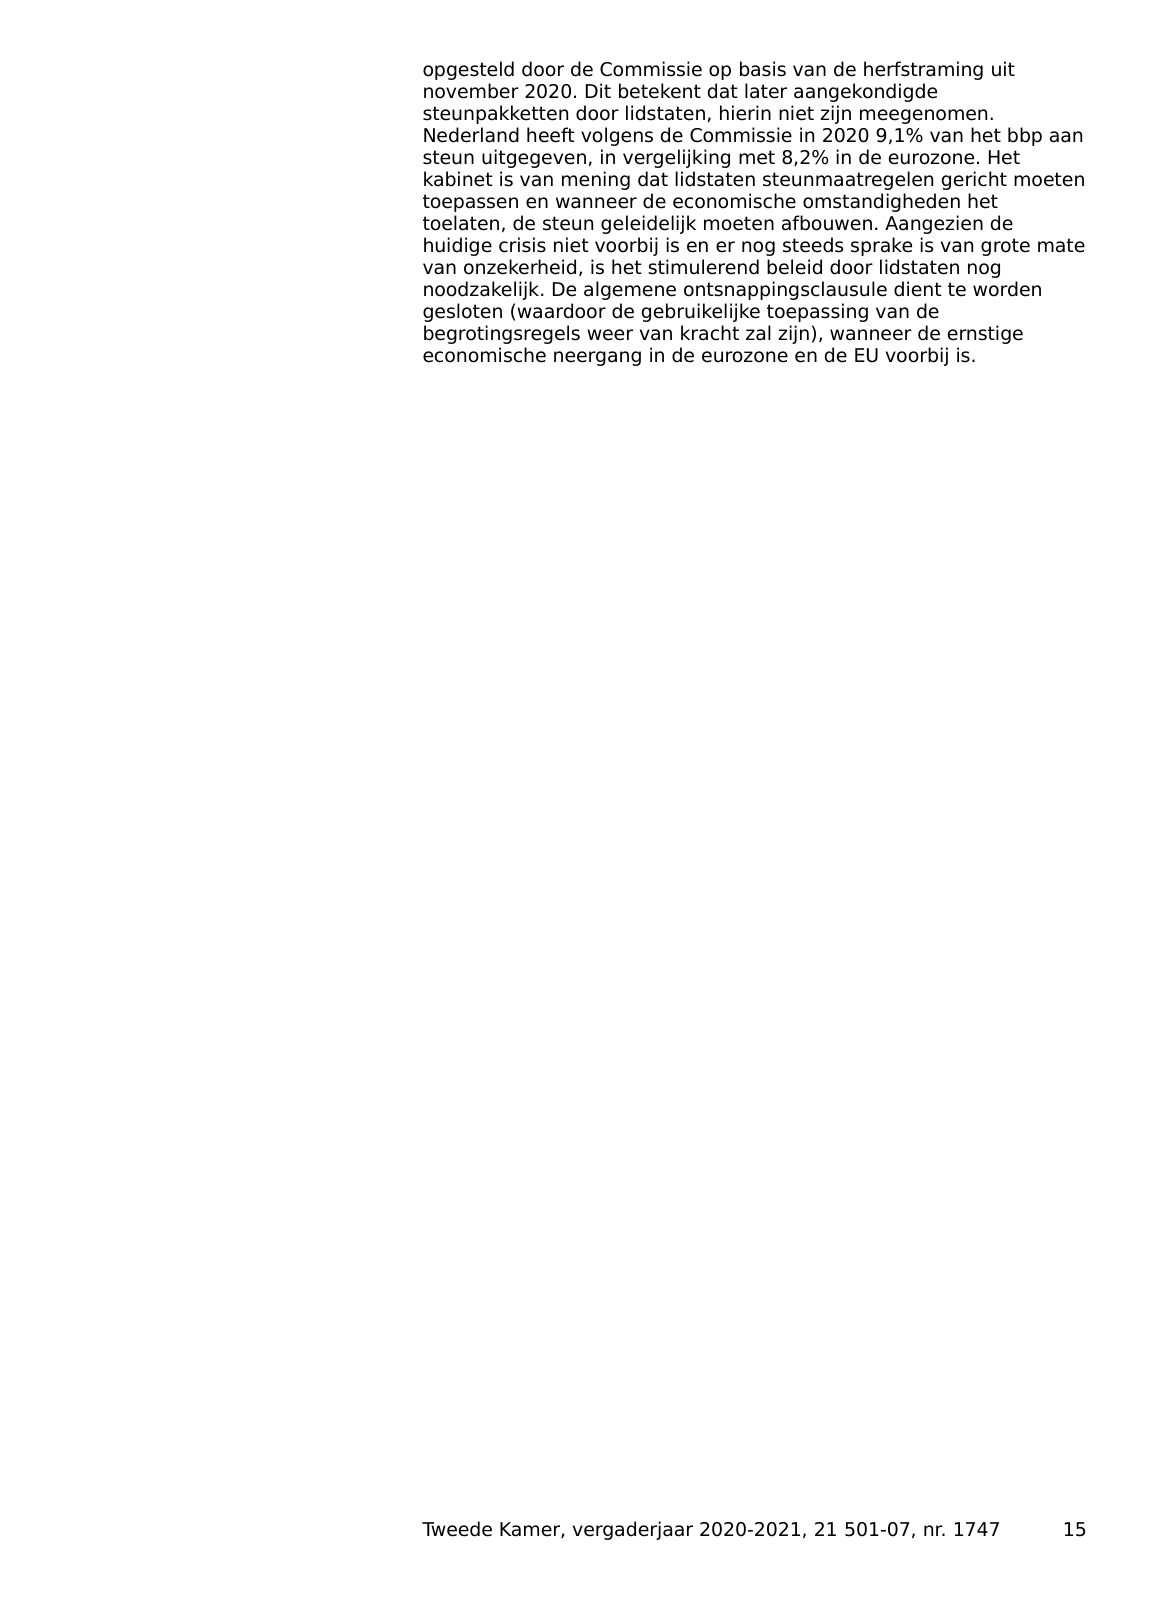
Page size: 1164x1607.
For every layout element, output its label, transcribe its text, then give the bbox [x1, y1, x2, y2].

text opgesteld door de Commissie op basis van de herfstraming uit november 2020. Dit betekent dat later aangekondigde steunpakketten door lidstaten, hierin niet zijn meegenomen. Nederland heeft volgens de Commissie in 2020 9,1% van het bbp aan steun uitgegeven, in vergelijking met 8,2% in de eurozone. Het kabinet is van mening dat lidstaten steunmaatregelen gericht moeten toepassen en wanneer de economische omstandigheden het toelaten, de steun geleidelijk moeten afbouwen. Aangezien de huidige crisis niet voorbij is en er nog steeds sprake is van grote mate van onzekerheid, is het stimulerend beleid door lidstaten nog noodzakelijk. De algemene ontsnappingsclausule dient te worden gesloten (waardoor de gebruikelijke toepassing van de begrotingsregels weer van kracht zal zijn), wanneer de ernstige economische neergang in de eurozone en de EU voorbij is. [422, 59, 1087, 367]
